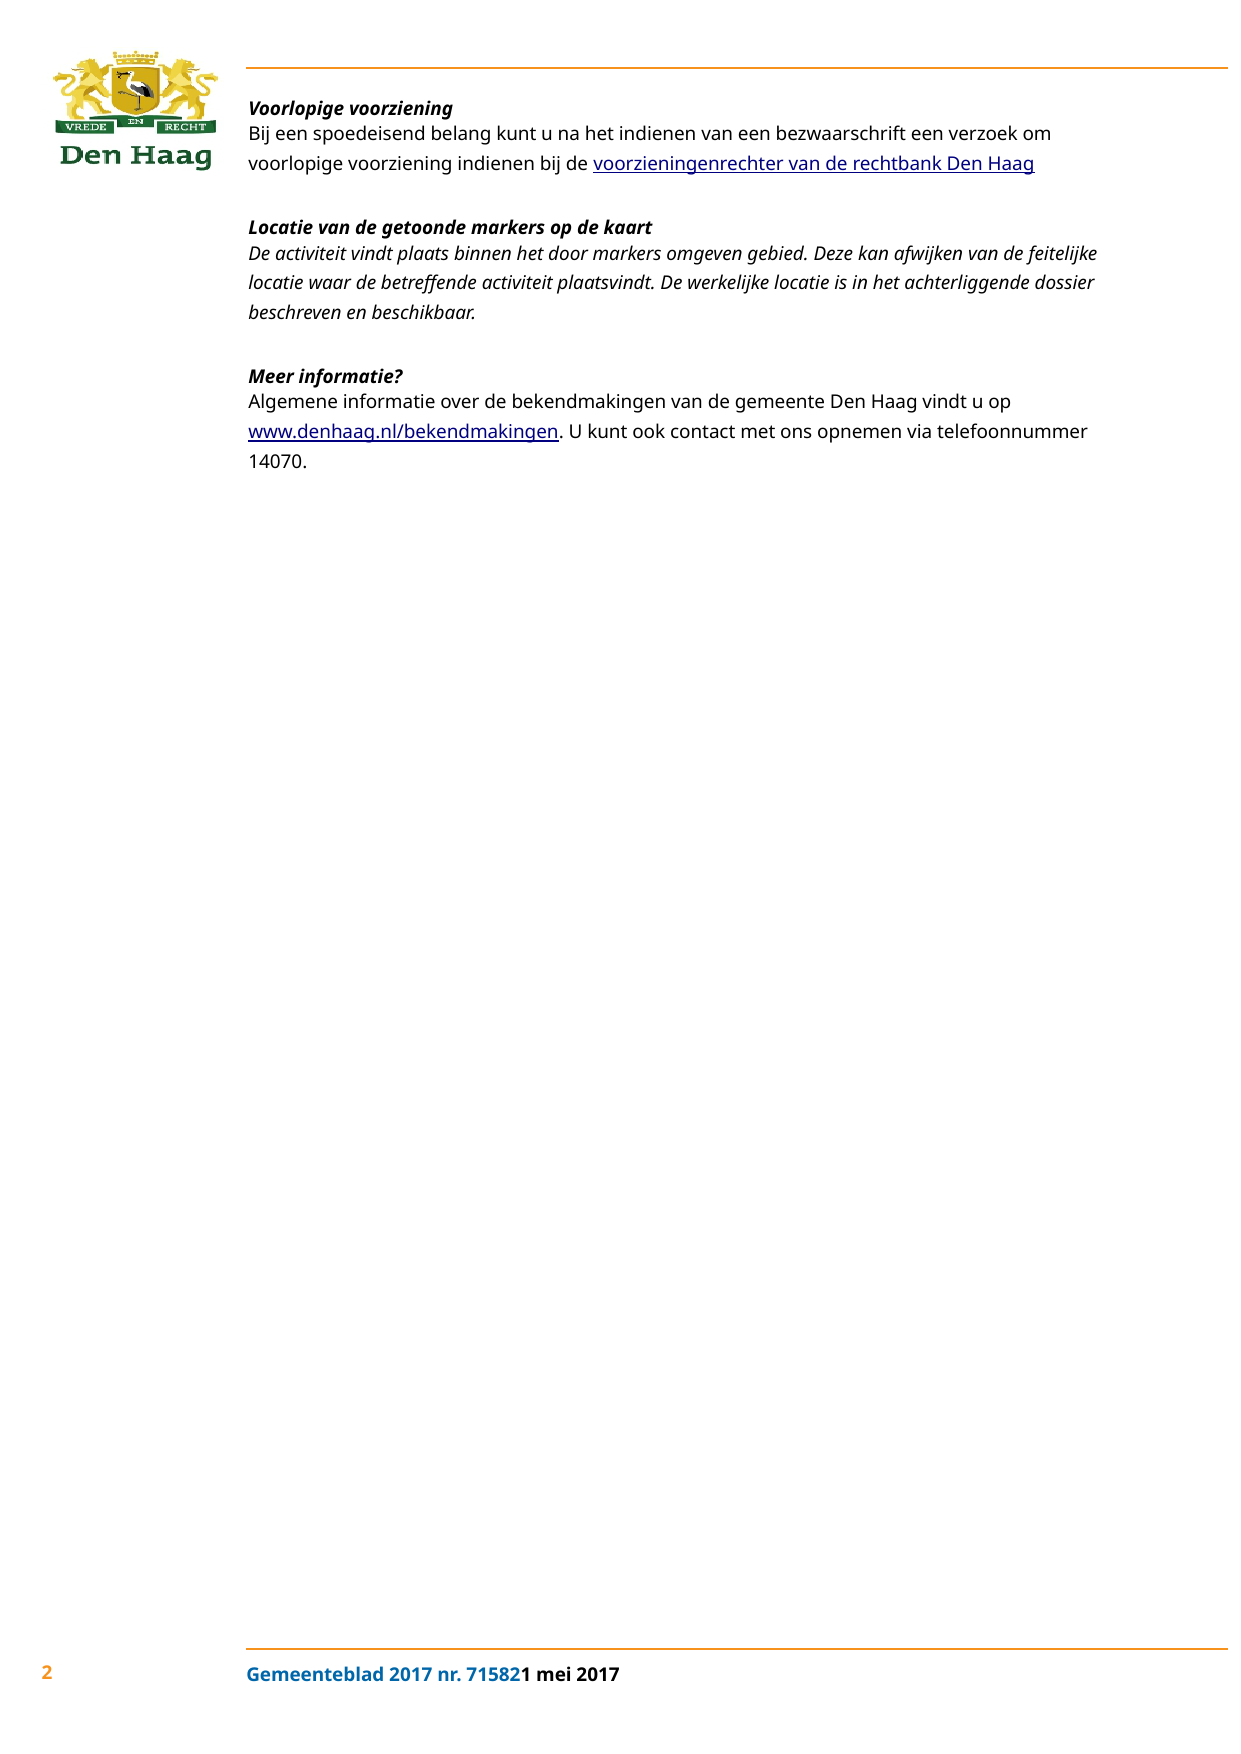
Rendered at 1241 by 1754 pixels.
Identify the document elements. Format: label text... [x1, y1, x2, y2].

text Algemene informatie over de bekendmakingen van de gemeente Den Haag vindt u op www.denhaag.nl/bekendmakingen. U kunt ook contact met ons opnemen via telefoonnummer 14070. [248, 389, 1152, 473]
text Bij een spoedeisend belang kunt u na het indienen van een bezwaarschrift een verzoek om voorlopige voorziening indienen bij de voorzieningenrechter van de rechtbank Den Haag [248, 121, 1152, 176]
text Locatie van de getoonde markers op de kaart [248, 214, 1152, 240]
text Voorlopige voorziening [248, 95, 1152, 121]
text Meer informatie? [248, 363, 1152, 389]
picture [41, 47, 231, 172]
text De activiteit vindt plaats binnen het door markers omgeven gebied. Deze kan afwijken van de feitelijke locatie waar de betreffende activiteit plaatsvindt. De werkelijke locatie is in het achterliggende dossier beschreven en beschikbaar. [248, 240, 1152, 325]
